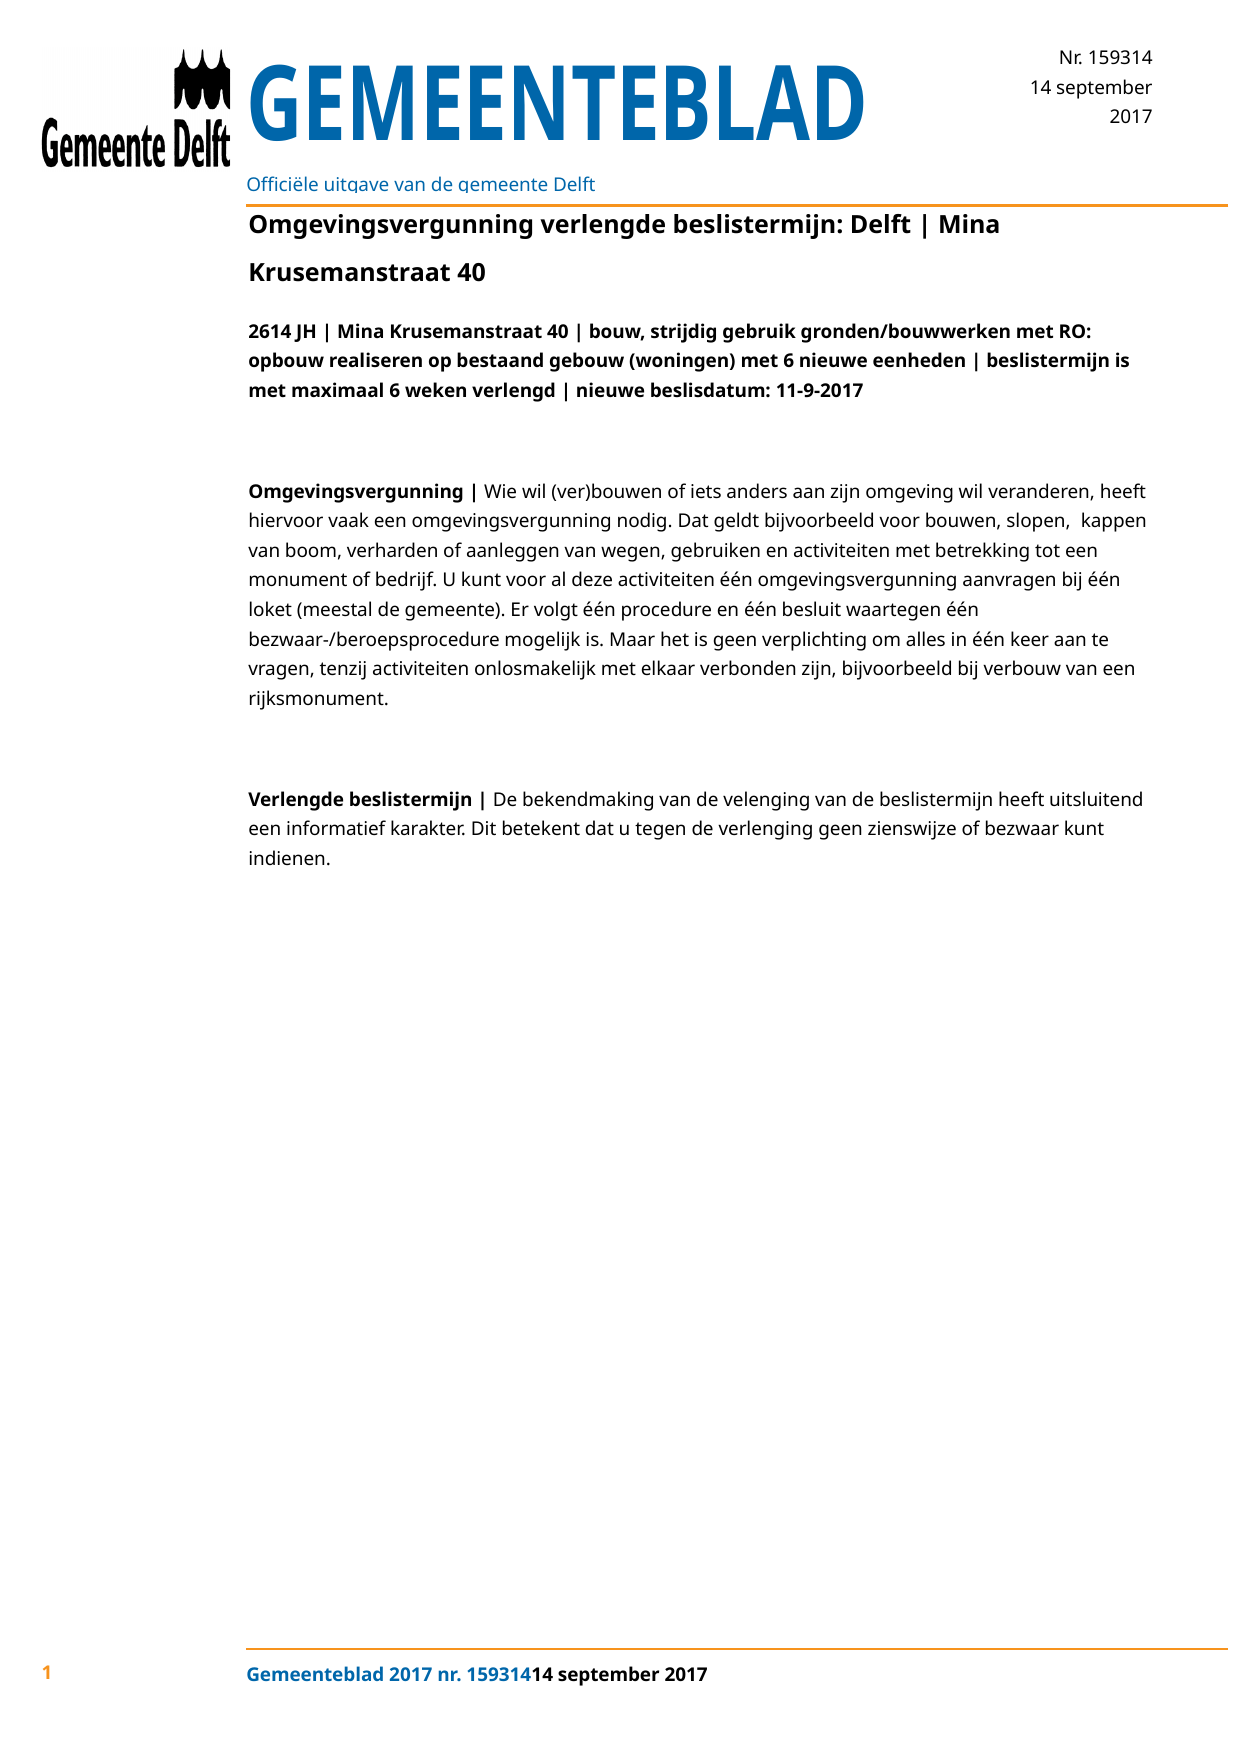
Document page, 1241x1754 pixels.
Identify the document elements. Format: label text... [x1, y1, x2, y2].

picture [41, 47, 231, 172]
text Omgevingsvergunning verlengde beslistermijn: Delft | Mina Krusemanstraat 40 [248, 207, 1152, 288]
text 2614 JH | Mina Krusemanstraat 40 | bouw, strijdig gebruik gronden/bouwwerken met RO: opbouw realiseren op bestaand gebouw (woningen) met 6 nieuwe eenheden | beslistermijn is met maximaal 6 weken verlengd | nieuwe beslisdatum: 11-9-2017 [248, 318, 1152, 403]
text Verlengde beslistermijn | De bekendmaking van de velenging van de beslistermijn heeft uitsluitend een informatief karakter. Dit betekent dat u tegen de verlenging geen zienswijze of bezwaar kunt indienen. [248, 786, 1152, 871]
text Omgevingsvergunning | Wie wil (ver)bouwen of iets anders aan zijn omgeving wil veranderen, heeft hiervoor vaak een omgevingsvergunning nodig. Dat geldt bijvoorbeeld voor bouwen, slopen, kappen van boom, verharden of aanleggen van wegen, gebruiken en activiteiten met betrekking tot een monument of bedrijf. U kunt voor al deze activiteiten één omgevingsvergunning aanvragen bij één loket (meestal de gemeente). Er volgt één procedure en één besluit waartegen één bezwaar-/beroepsprocedure mogelijk is. Maar het is geen verplichting om alles in één keer aan te vragen, tenzij activiteiten onlosmakelijk met elkaar verbonden zijn, bijvoorbeeld bij verbouw van een rijksmonument. [248, 478, 1152, 711]
